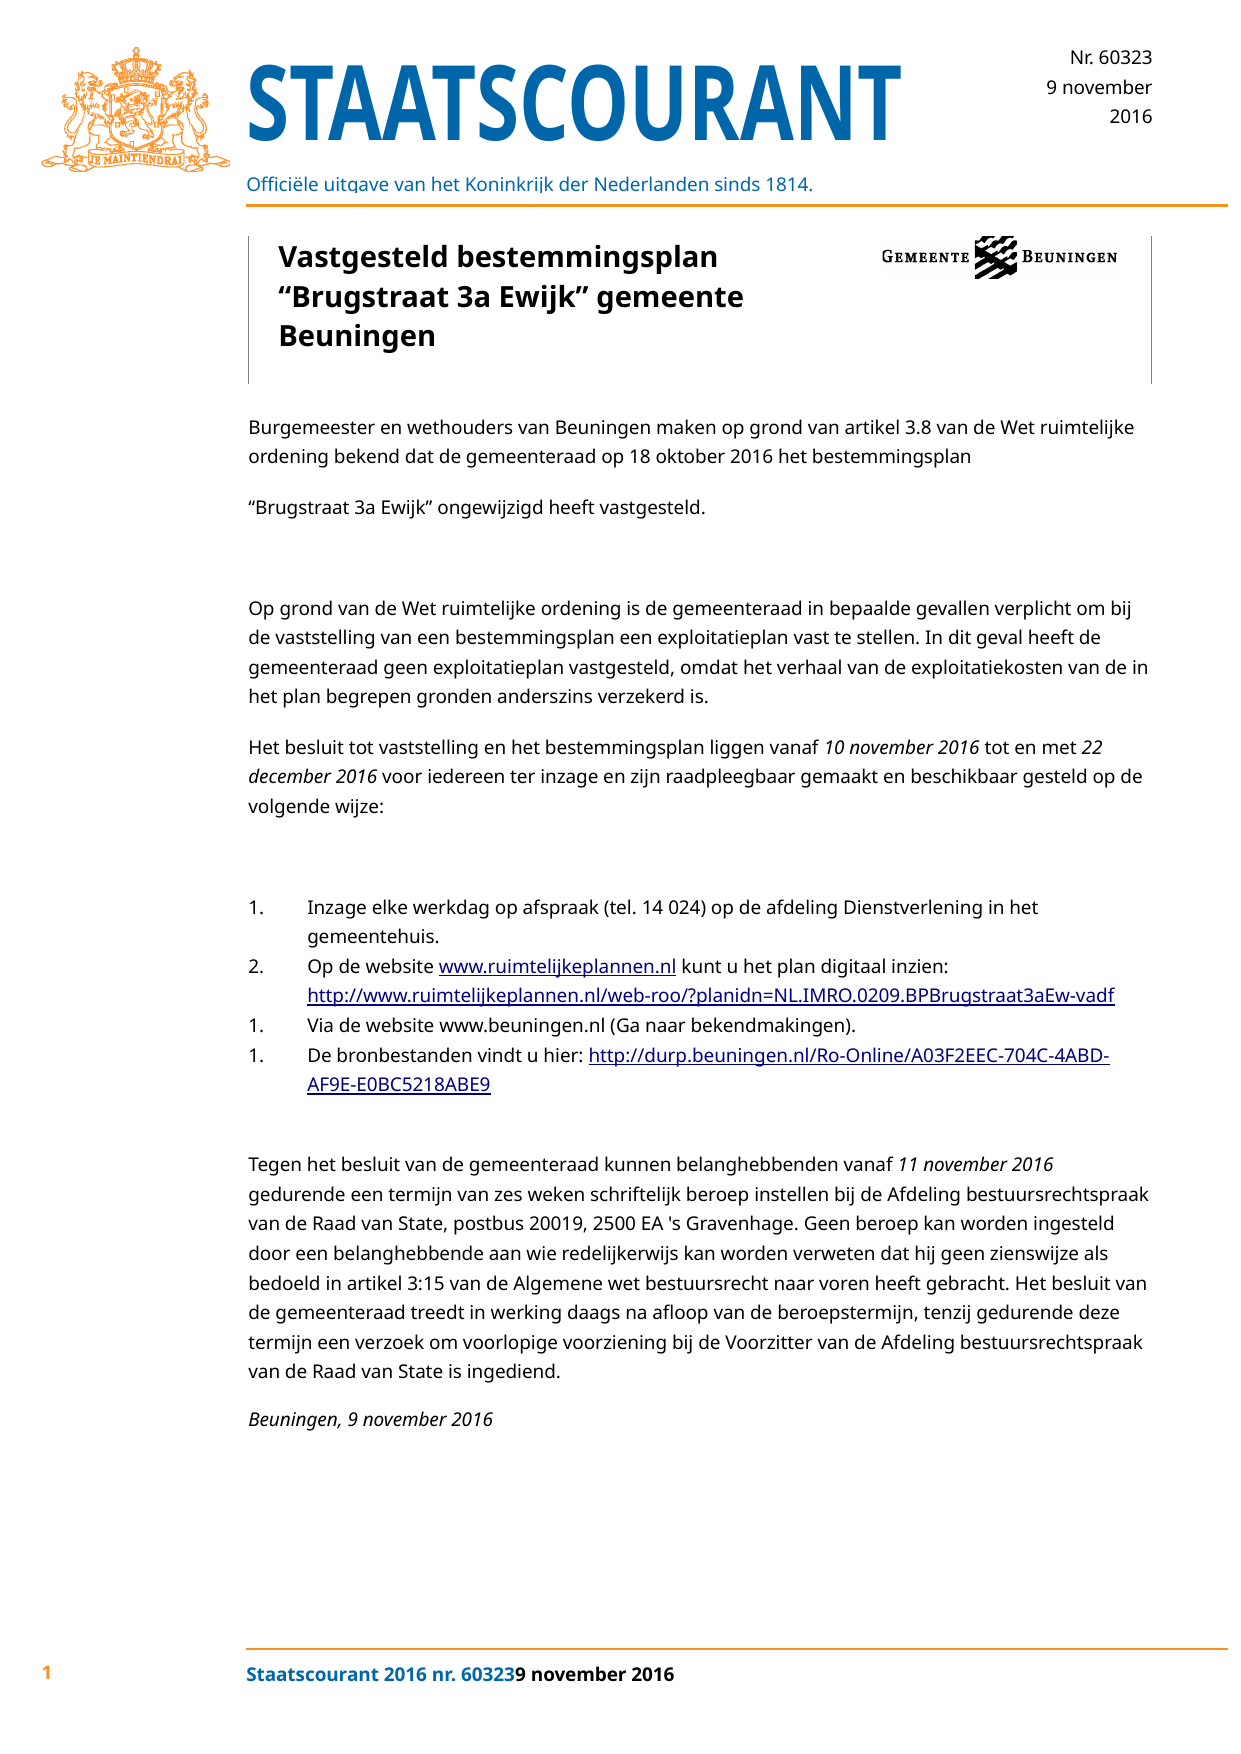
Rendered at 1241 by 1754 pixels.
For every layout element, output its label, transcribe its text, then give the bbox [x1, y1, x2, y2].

text Burgemeester en wethouders van Beuningen maken op grond van artikel 3.8 van de Wet ruimtelijke ordening bekend dat de gemeenteraad op 18 oktober 2016 het bestemmingsplan [248, 414, 1152, 469]
picture [41, 47, 231, 172]
text Het besluit tot vaststelling en het bestemmingsplan liggen vanaf 10 november 2016 tot en met 22 december 2016 voor iedereen ter inzage en zijn raadpleegbaar gemaakt en beschikbaar gesteld op de volgende wijze: [248, 734, 1152, 819]
text Tegen het besluit van de gemeenteraad kunnen belanghebbenden vanaf 11 november 2016 gedurende een termijn van zes weken schriftelijk beroep instellen bij de Afdeling bestuursrechtspraak van de Raad van State, postbus 20019, 2500 EA 's Gravenhage. Geen beroep kan worden ingesteld door een belanghebbende aan wie redelijkerwijs kan worden verweten dat hij geen zienswijze als bedoeld in artikel 3:15 van de Algemene wet bestuursrecht naar voren heeft gebracht. Het besluit van de gemeenteraad treedt in werking daags na afloop van de beroepstermijn, tenzij gedurende deze termijn een verzoek om voorlopige voorziening bij de Voorzitter van de Afdeling bestuursrechtspraak van de Raad van State is ingediend. [248, 1151, 1152, 1384]
table_header Vastgesteld bestemmingsplan “Brugstraat 3a Ewijk” gemeente Beuningen [249, 236, 850, 384]
list De bronbestanden vindt u hier: http://durp.beuningen.nl/Ro-Online/A03F2EEC-704C-4ABD-AF9E-E0BC5218ABE9 [248, 1042, 1152, 1097]
text Op grond van de Wet ruimtelijke ordening is de gemeenteraad in bepaalde gevallen verplicht om bij de vaststelling van een bestemmingsplan een exploitatieplan vast te stellen. In dit geval heeft de gemeenteraad geen exploitatieplan vastgesteld, omdat het verhaal van de exploitatiekosten van de in het plan begrepen gronden anderszins verzekerd is. [248, 595, 1152, 709]
list Via de website www.beuningen.nl (Ga naar bekendmakingen). [248, 1012, 1152, 1038]
table_header [850, 236, 1151, 384]
text Beuningen, 9 november 2016 [248, 1406, 1152, 1432]
picture [882, 236, 1119, 279]
list Op de website www.ruimtelijkeplannen.nl kunt u het plan digitaal inzien: http://www.ruimtelijkeplannen.nl/web-roo/?planidn=NL.IMRO.0209.BPBrugstraat3aEw-vadf [248, 953, 1152, 1008]
list Inzage elke werkdag op afspraak (tel. 14 024) op de afdeling Dienstverlening in het gemeentehuis. [248, 894, 1152, 949]
text “Brugstraat 3a Ewijk” ongewijzigd heeft vastgesteld. [248, 494, 1152, 520]
